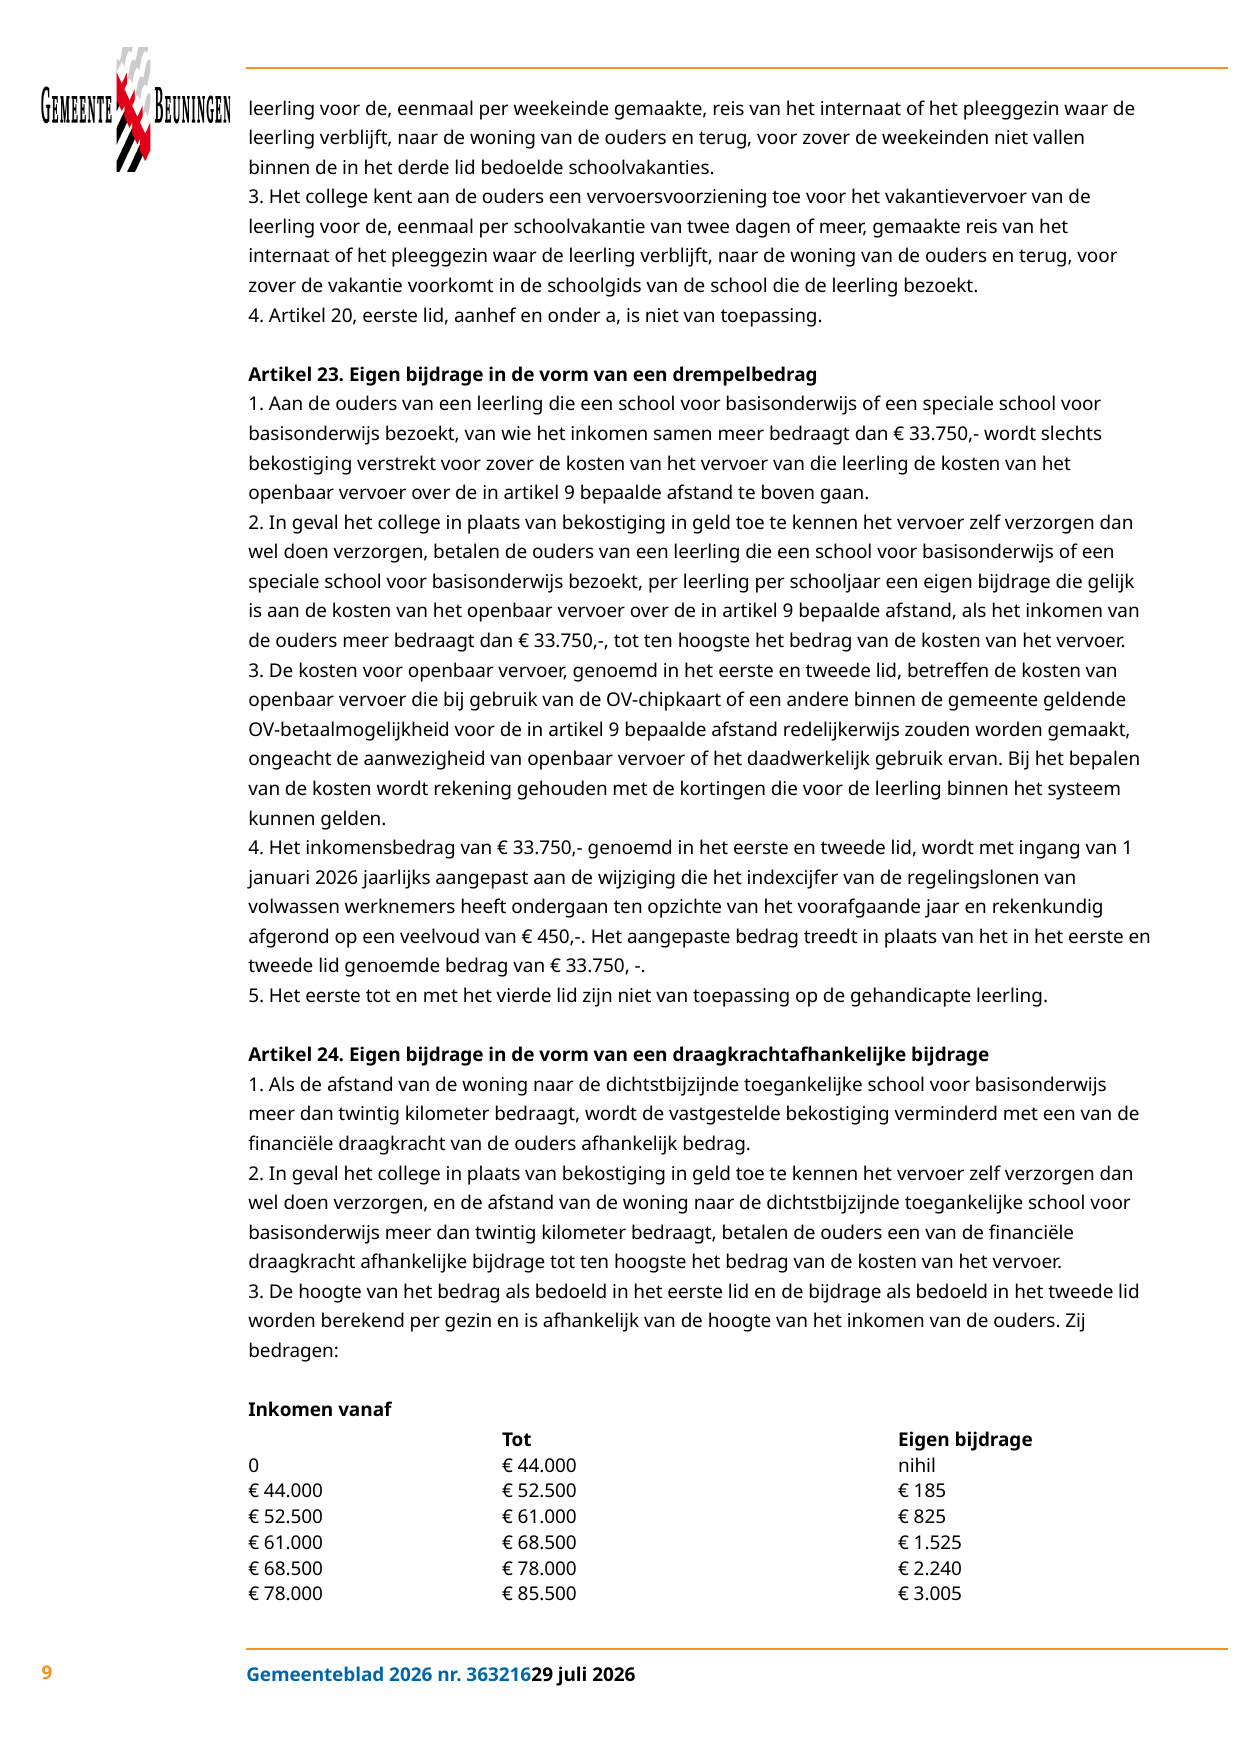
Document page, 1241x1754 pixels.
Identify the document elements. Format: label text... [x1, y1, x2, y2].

text 3. Het college kent aan de ouders een vervoersvoorziening toe voor het vakantievervoer van de leerling voor de, eenmaal per schoolvakantie van twee dagen of meer, gemaakte reis van het internaat of het pleeggezin waar de leerling verblijft, naar de woning van de ouders en terug, voor zover de vakantie voorkomt in de schoolgids van de school die de leerling bezoekt. [248, 183, 1152, 298]
table_cell € 3.005 [898, 1581, 1152, 1606]
text 3. De hoogte van het bedrag als bedoeld in het eerste lid en de bijdrage als bedoeld in het tweede lid worden berekend per gezin en is afhankelijk van de hoogte van het inkomen van de ouders. Zij bedragen: [248, 1278, 1152, 1363]
table_header Eigen bijdrage [898, 1397, 1152, 1452]
text 4. Artikel 20, eerste lid, aanhef en onder a, is niet van toepassing. [248, 302, 1152, 328]
table_cell € 85.500 [502, 1581, 898, 1606]
table_cell € 68.500 [502, 1529, 898, 1555]
table_cell € 44.000 [248, 1478, 502, 1503]
table_header Tot [502, 1397, 898, 1452]
table_cell € 2.240 [898, 1555, 1152, 1581]
text leerling voor de, eenmaal per weekeinde gemaakte, reis van het internaat of het pleeggezin waar de leerling verblijft, naar de woning van de ouders en terug, voor zover de weekeinden niet vallen binnen de in het derde lid bedoelde schoolvakanties. [248, 95, 1152, 180]
text 1. Aan de ouders van een leerling die een school voor basisonderwijs of een speciale school voor basisonderwijs bezoekt, van wie het inkomen samen meer bedraagt dan € 33.750,- wordt slechts bekostiging verstrekt voor zover de kosten van het vervoer van die leerling de kosten van het openbaar vervoer over de in artikel 9 bepaalde afstand te boven gaan. [248, 391, 1152, 505]
table_cell € 78.000 [248, 1581, 502, 1606]
table_cell 0 [248, 1452, 502, 1478]
text 1. Als de afstand van de woning naar de dichtstbijzijnde toegankelijke school voor basisonderwijs meer dan twintig kilometer bedraagt, wordt de vastgestelde bekostiging verminderd met een van de financiële draagkracht van de ouders afhankelijk bedrag. [248, 1071, 1152, 1156]
table_cell € 68.500 [248, 1555, 502, 1581]
table_cell € 52.500 [502, 1478, 898, 1503]
table_cell € 61.000 [502, 1503, 898, 1529]
text 3. De kosten voor openbaar vervoer, genoemd in het eerste en tweede lid, betreffen de kosten van openbaar vervoer die bij gebruik van de OV-chipkaart of een andere binnen de gemeente geldende OV-betaalmogelijkheid voor de in artikel 9 bepaalde afstand redelijkerwijs zouden worden gemaakt, ongeacht de aanwezigheid van openbaar vervoer of het daadwerkelijk gebruik ervan. Bij het bepalen van de kosten wordt rekening gehouden met de kortingen die voor de leerling binnen het systeem kunnen gelden. [248, 657, 1152, 831]
table_cell € 52.500 [248, 1503, 502, 1529]
table_cell € 61.000 [248, 1529, 502, 1555]
table_cell € 44.000 [502, 1452, 898, 1478]
text Artikel 24. Eigen bijdrage in de vorm van een draagkrachtafhankelijke bijdrage [248, 1041, 1152, 1067]
picture [41, 47, 231, 172]
table_cell € 825 [898, 1503, 1152, 1529]
text 2. In geval het college in plaats van bekostiging in geld toe te kennen het vervoer zelf verzorgen dan wel doen verzorgen, betalen de ouders van een leerling die een school voor basisonderwijs of een speciale school voor basisonderwijs bezoekt, per leerling per schooljaar een eigen bijdrage die gelijk is aan de kosten van het openbaar vervoer over de in artikel 9 bepaalde afstand, als het inkomen van de ouders meer bedraagt dan € 33.750,-, tot ten hoogste het bedrag van de kosten van het vervoer. [248, 509, 1152, 653]
text 4. Het inkomensbedrag van € 33.750,- genoemd in het eerste en tweede lid, wordt met ingang van 1 januari 2026 jaarlijks aangepast aan de wijziging die het indexcijfer van de regelingslonen van volwassen werknemers heeft ondergaan ten opzichte van het voorafgaande jaar en rekenkundig afgerond op een veelvoud van € 450,-. Het aangepaste bedrag treedt in plaats van het in het eerste en tweede lid genoemde bedrag van € 33.750, -. [248, 834, 1152, 978]
table_cell € 1.525 [898, 1529, 1152, 1555]
text 5. Het eerste tot en met het vierde lid zijn niet van toepassing op de gehandicapte leerling. [248, 982, 1152, 1008]
table_cell € 185 [898, 1478, 1152, 1503]
table_cell € 78.000 [502, 1555, 898, 1581]
table_header Inkomen vanaf [248, 1397, 502, 1452]
text Artikel 23. Eigen bijdrage in de vorm van een drempelbedrag [248, 361, 1152, 387]
text 2. In geval het college in plaats van bekostiging in geld toe te kennen het vervoer zelf verzorgen dan wel doen verzorgen, en de afstand van de woning naar de dichtstbijzijnde toegankelijke school voor basisonderwijs meer dan twintig kilometer bedraagt, betalen de ouders een van de financiële draagkracht afhankelijke bijdrage tot ten hoogste het bedrag van de kosten van het vervoer. [248, 1160, 1152, 1274]
table_cell nihil [898, 1452, 1152, 1478]
